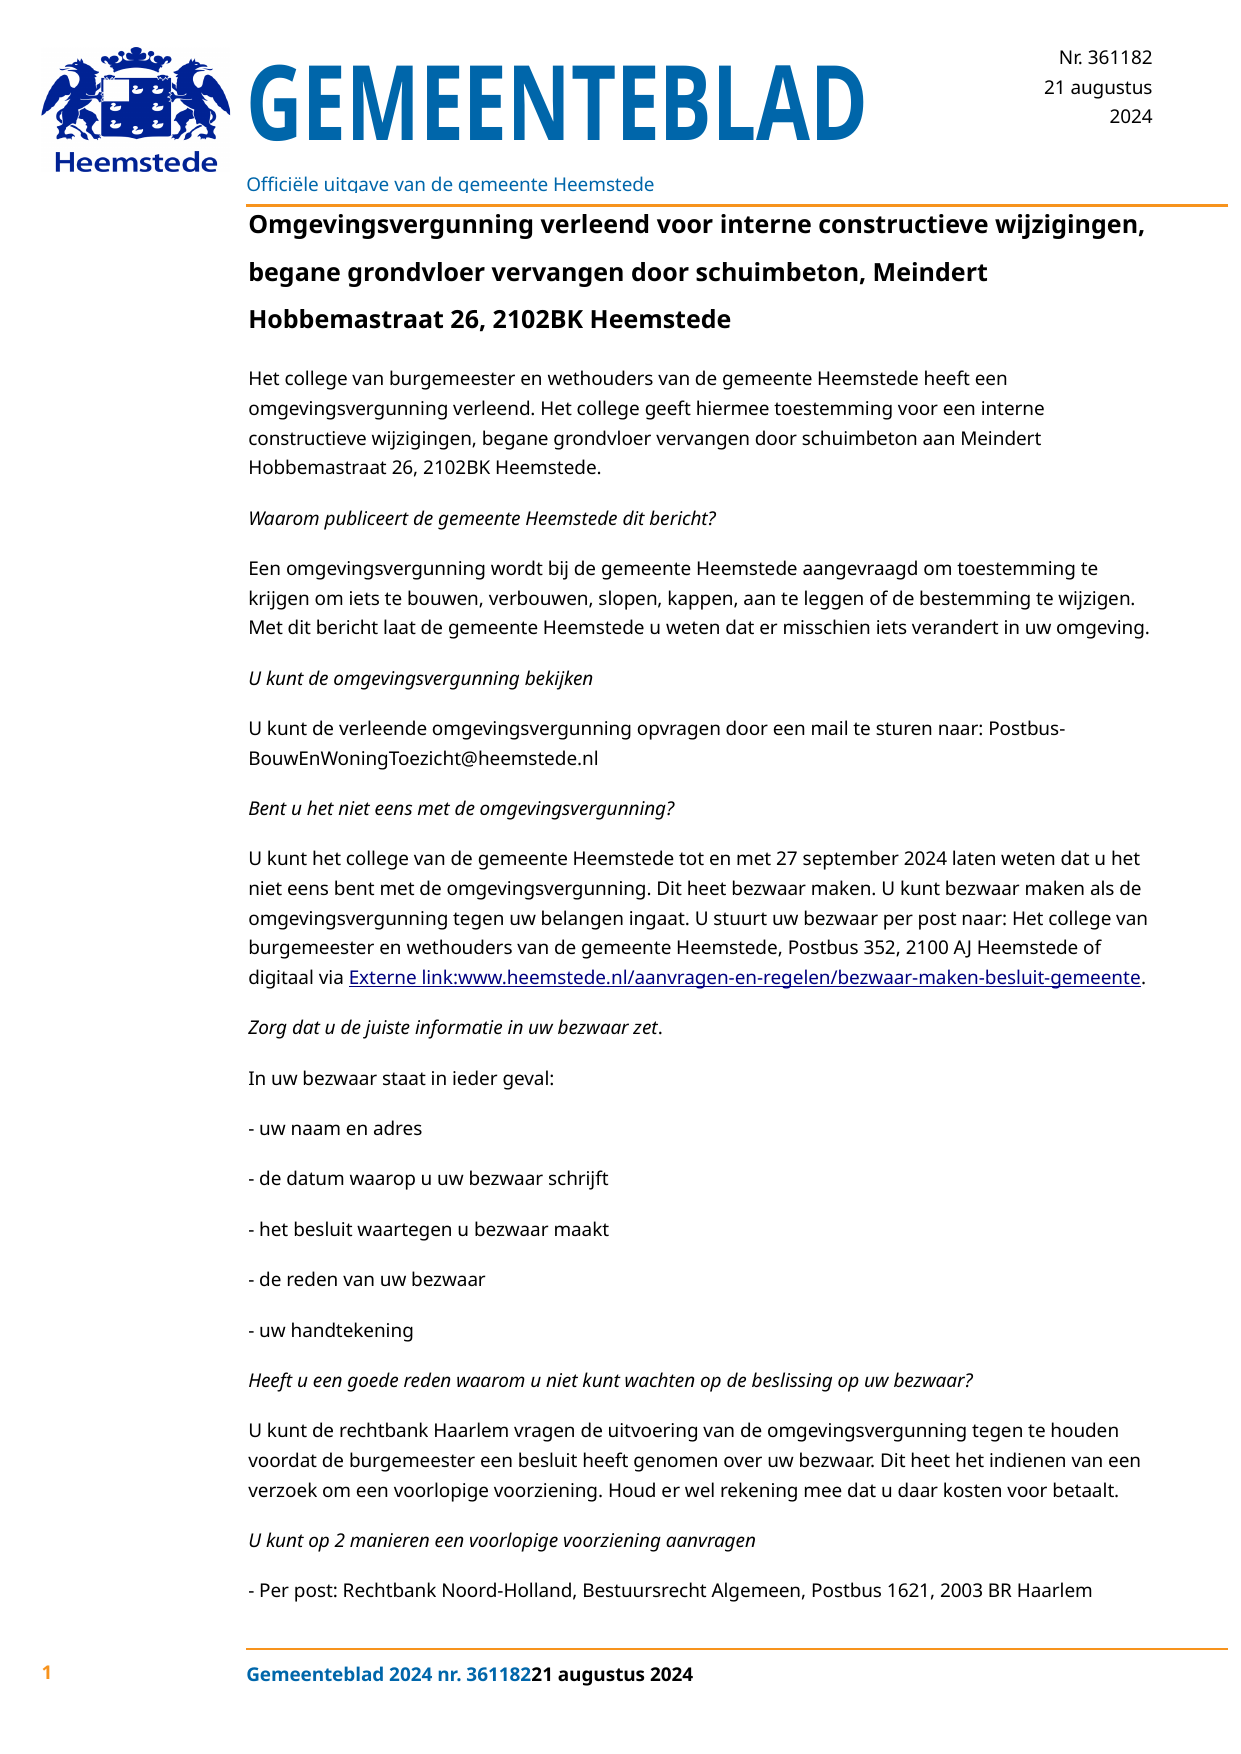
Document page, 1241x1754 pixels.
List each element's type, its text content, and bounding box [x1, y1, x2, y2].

text U kunt de omgevingsvergunning bekijken [248, 665, 1152, 690]
text U kunt op 2 manieren een voorlopige voorziening aanvragen [248, 1527, 1152, 1553]
text Een omgevingsvergunning wordt bij de gemeente Heemstede aangevraagd om toestemming te krijgen om iets te bouwen, verbouwen, slopen, kappen, aan te leggen of de bestemming te wijzigen. Met dit bericht laat de gemeente Heemstede u weten dat er misschien iets verandert in uw omgeving. [248, 555, 1152, 640]
text In uw bezwaar staat in ieder geval: [248, 1065, 1152, 1090]
text Waarom publiceert de gemeente Heemstede dit bericht? [248, 505, 1152, 530]
text Zorg dat u de juiste informatie in uw bezwaar zet. [248, 1014, 1152, 1040]
picture [41, 47, 231, 172]
text - de datum waarop u uw bezwaar schrijft [248, 1166, 1152, 1191]
text - de reden van uw bezwaar [248, 1266, 1152, 1292]
text - het besluit waartegen u bezwaar maakt [248, 1216, 1152, 1242]
text - Per post: Rechtbank Noord-Holland, Bestuursrecht Algemeen, Postbus 1621, 2003 BR Haarlem [248, 1578, 1152, 1603]
text Het college van burgemeester en wethouders van de gemeente Heemstede heeft een omgevingsvergunning verleend. Het college geeft hiermee toestemming voor een interne constructieve wijzigingen, begane grondvloer vervangen door schuimbeton aan Meindert Hobbemastraat 26, 2102BK Heemstede. [248, 366, 1152, 480]
text U kunt de verleende omgevingsvergunning opvragen door een mail te sturen naar: Postbus-BouwEnWoningToezicht@heemstede.nl [248, 715, 1152, 770]
text Bent u het niet eens met de omgevingsvergunning? [248, 795, 1152, 821]
text U kunt de rechtbank Haarlem vragen de uitvoering van de omgevingsvergunning tegen te houden voordat de burgemeester een besluit heeft genomen over uw bezwaar. Dit heet het indienen van een verzoek om een voorlopige voorziening. Houd er wel rekening mee dat u daar kosten voor betaalt. [248, 1418, 1152, 1502]
text - uw handtekening [248, 1317, 1152, 1342]
text U kunt het college van de gemeente Heemstede tot en met 27 september 2024 laten weten dat u het niet eens bent met de omgevingsvergunning. Dit heet bezwaar maken. U kunt bezwaar maken als de omgevingsvergunning tegen uw belangen ingaat. U stuurt uw bezwaar per post naar: Het college van burgemeester en wethouders van de gemeente Heemstede, Postbus 352, 2100 AJ Heemstede of digitaal via Externe link:www.heemstede.nl/aanvragen-en-regelen/bezwaar-maken-besluit-gemeente. [248, 846, 1152, 989]
text - uw naam en adres [248, 1115, 1152, 1141]
text Heeft u een goede reden waarom u niet kunt wachten op de beslissing op uw bezwaar? [248, 1367, 1152, 1393]
text Omgevingsvergunning verleend voor interne constructieve wijzigingen, begane grondvloer vervangen door schuimbeton, Meindert Hobbemastraat 26, 2102BK Heemstede [248, 207, 1152, 336]
